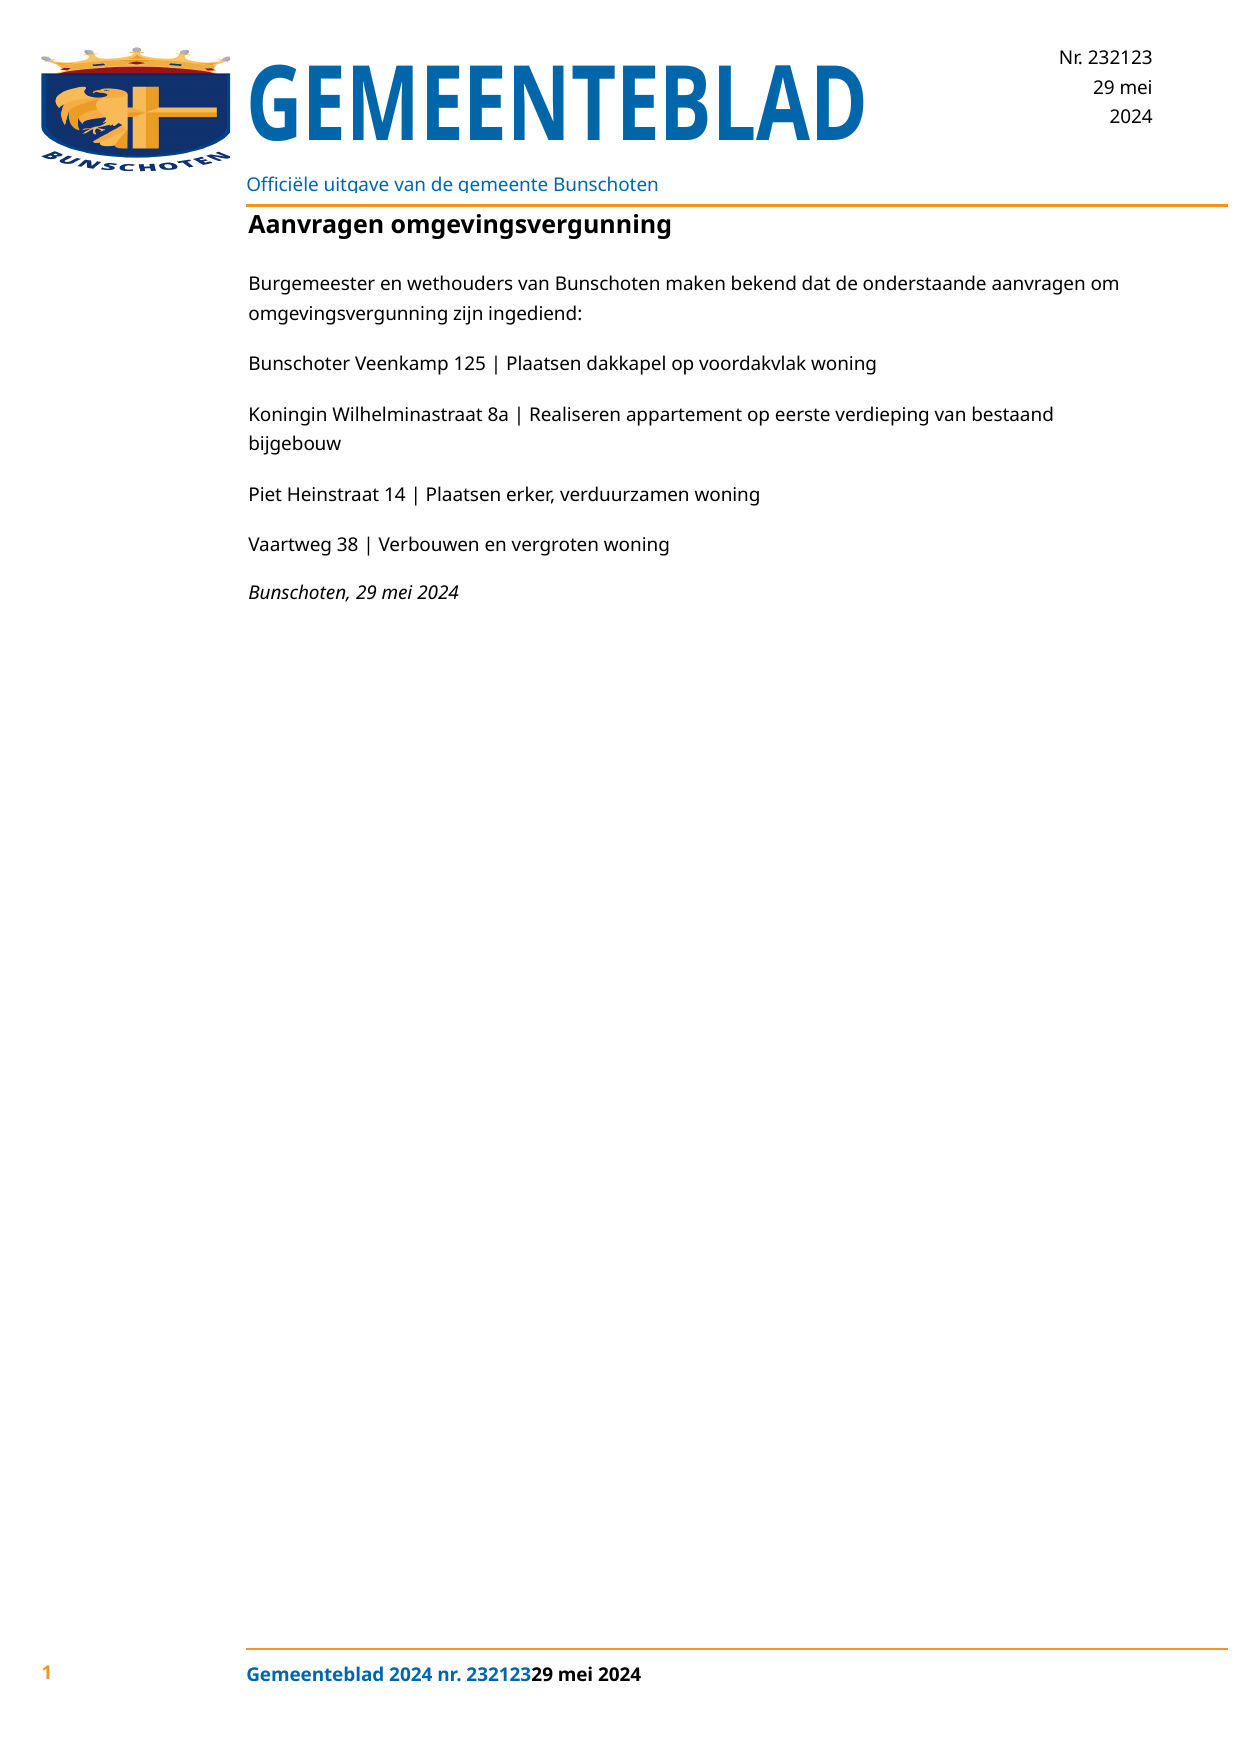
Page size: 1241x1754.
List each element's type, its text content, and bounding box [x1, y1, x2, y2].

text Koningin Wilhelminastraat 8a | Realiseren appartement op eerste verdieping van bestaand bijgebouw [248, 401, 1152, 456]
text Piet Heinstraat 14 | Plaatsen erker, verduurzamen woning [248, 481, 1152, 506]
text Vaartweg 38 | Verbouwen en vergroten woning [248, 531, 1152, 557]
text Bunschoten, 29 mei 2024 [248, 579, 1152, 605]
text Aanvragen omgevingsvergunning [248, 207, 1152, 241]
text Bunschoter Veenkamp 125 | Plaatsen dakkapel op voordakvlak woning [248, 350, 1152, 376]
picture [41, 47, 231, 172]
text Burgemeester en wethouders van Bunschoten maken bekend dat de onderstaande aanvragen om omgevingsvergunning zijn ingediend: [248, 270, 1152, 326]
